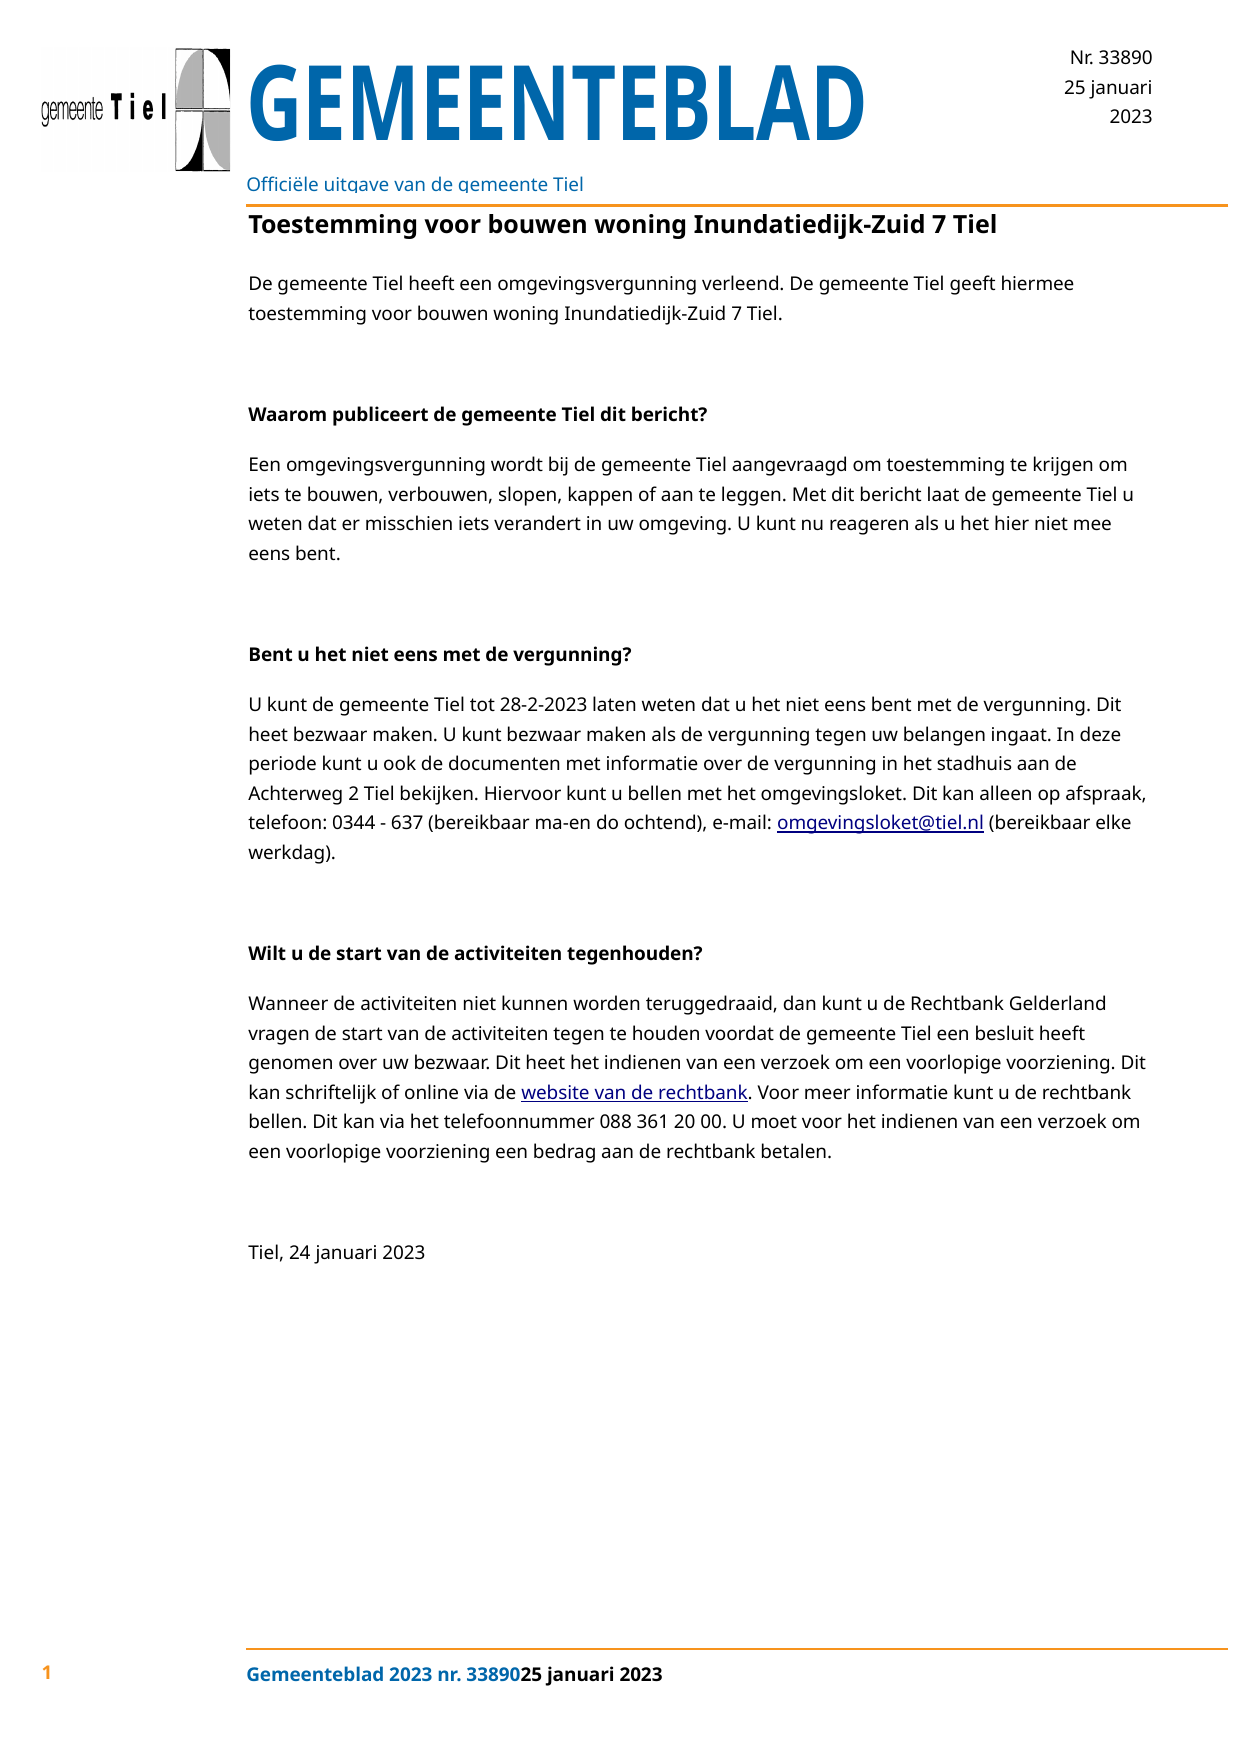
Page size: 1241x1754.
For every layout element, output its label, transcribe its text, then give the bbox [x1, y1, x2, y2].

text Toestemming voor bouwen woning Inundatiedijk-Zuid 7 Tiel [248, 207, 1152, 241]
text U kunt de gemeente Tiel tot 28-2-2023 laten weten dat u het niet eens bent met de vergunning. Dit heet bezwaar maken. U kunt bezwaar maken als de vergunning tegen uw belangen ingaat. In deze periode kunt u ook de documenten met informatie over de vergunning in het stadhuis aan de Achterweg 2 Tiel bekijken. Hiervoor kunt u bellen met het omgevingsloket. Dit kan alleen op afspraak, telefoon: 0344 - 637 (bereikbaar ma-en do ochtend), e-mail: omgevingsloket@tiel.nl (bereikbaar elke werkdag). [248, 691, 1152, 865]
text Tiel, 24 januari 2023 [248, 1239, 1152, 1265]
text Wilt u de start van de activiteiten tegenhouden? [248, 940, 1152, 966]
picture [41, 47, 231, 172]
text Een omgevingsvergunning wordt bij de gemeente Tiel aangevraagd om toestemming te krijgen om iets te bouwen, verbouwen, slopen, kappen of aan te leggen. Met dit bericht laat de gemeente Tiel u weten dat er misschien iets verandert in uw omgeving. U kunt nu reageren als u het hier niet mee eens bent. [248, 451, 1152, 566]
text De gemeente Tiel heeft een omgevingsvergunning verleend. De gemeente Tiel geeft hiermee toestemming voor bouwen woning Inundatiedijk-Zuid 7 Tiel. [248, 270, 1152, 326]
text Bent u het niet eens met de vergunning? [248, 641, 1152, 666]
text Wanneer de activiteiten niet kunnen worden teruggedraaid, dan kunt u de Rechtbank Gelderland vragen de start van de activiteiten tegen te houden voordat de gemeente Tiel een besluit heeft genomen over uw bezwaar. Dit heet het indienen van een verzoek om een voorlopige voorziening. Dit kan schriftelijk of online via de website van de rechtbank. Voor meer informatie kunt u de rechtbank bellen. Dit kan via het telefoonnummer 088 361 20 00. U moet voor het indienen van een verzoek om een voorlopige voorziening een bedrag aan de rechtbank betalen. [248, 990, 1152, 1164]
text Waarom publiceert de gemeente Tiel dit bericht? [248, 401, 1152, 426]
